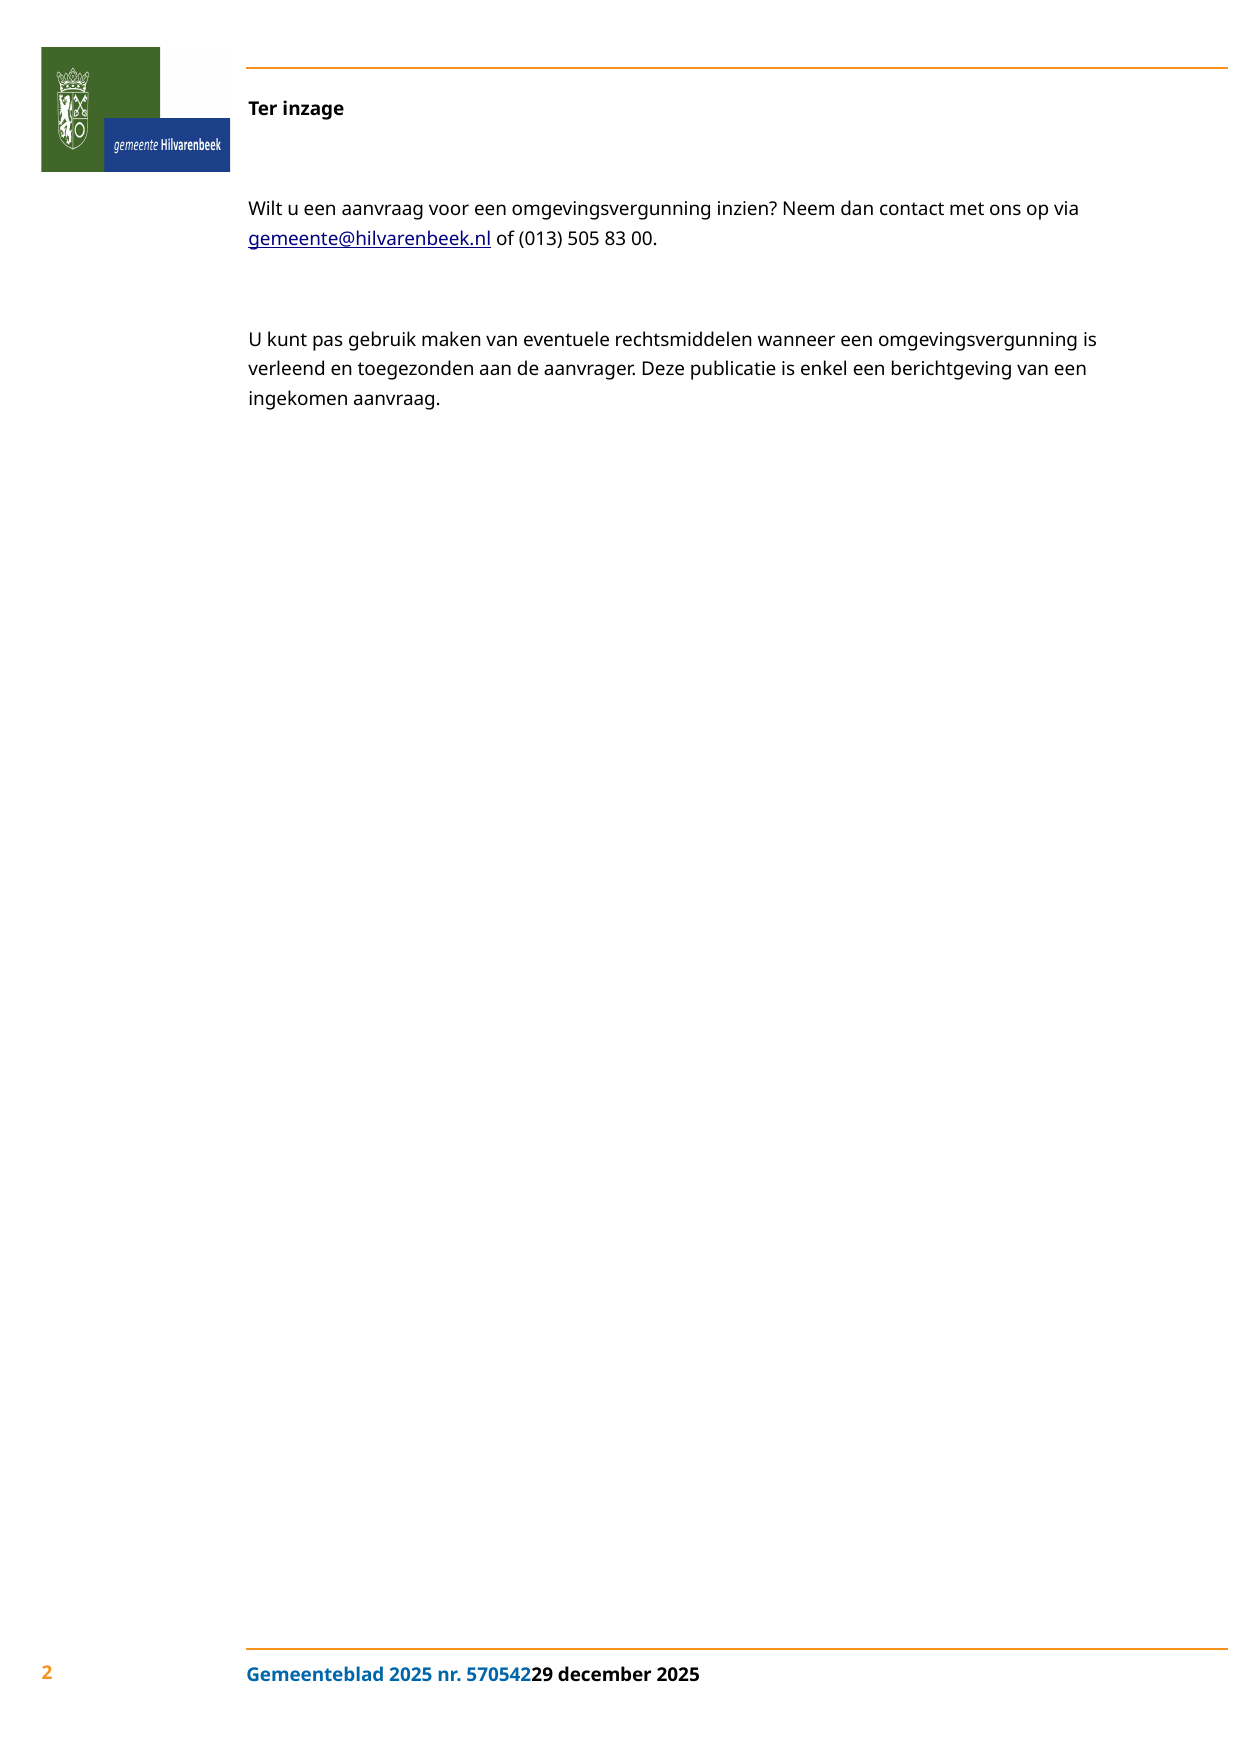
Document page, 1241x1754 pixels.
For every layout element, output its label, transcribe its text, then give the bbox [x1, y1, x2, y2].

text Wilt u een aanvraag voor een omgevingsvergunning inzien? Neem dan contact met ons op via gemeente@hilvarenbeek.nl of (013) 505 83 00. [248, 196, 1152, 251]
text U kunt pas gebruik maken van eventuele rechtsmiddelen wanneer een omgevingsvergunning is verleend en toegezonden aan de aanvrager. Deze publicatie is enkel een berichtgeving van een ingekomen aanvraag. [248, 326, 1152, 411]
picture [41, 47, 231, 172]
text Ter inzage [248, 95, 1152, 121]
